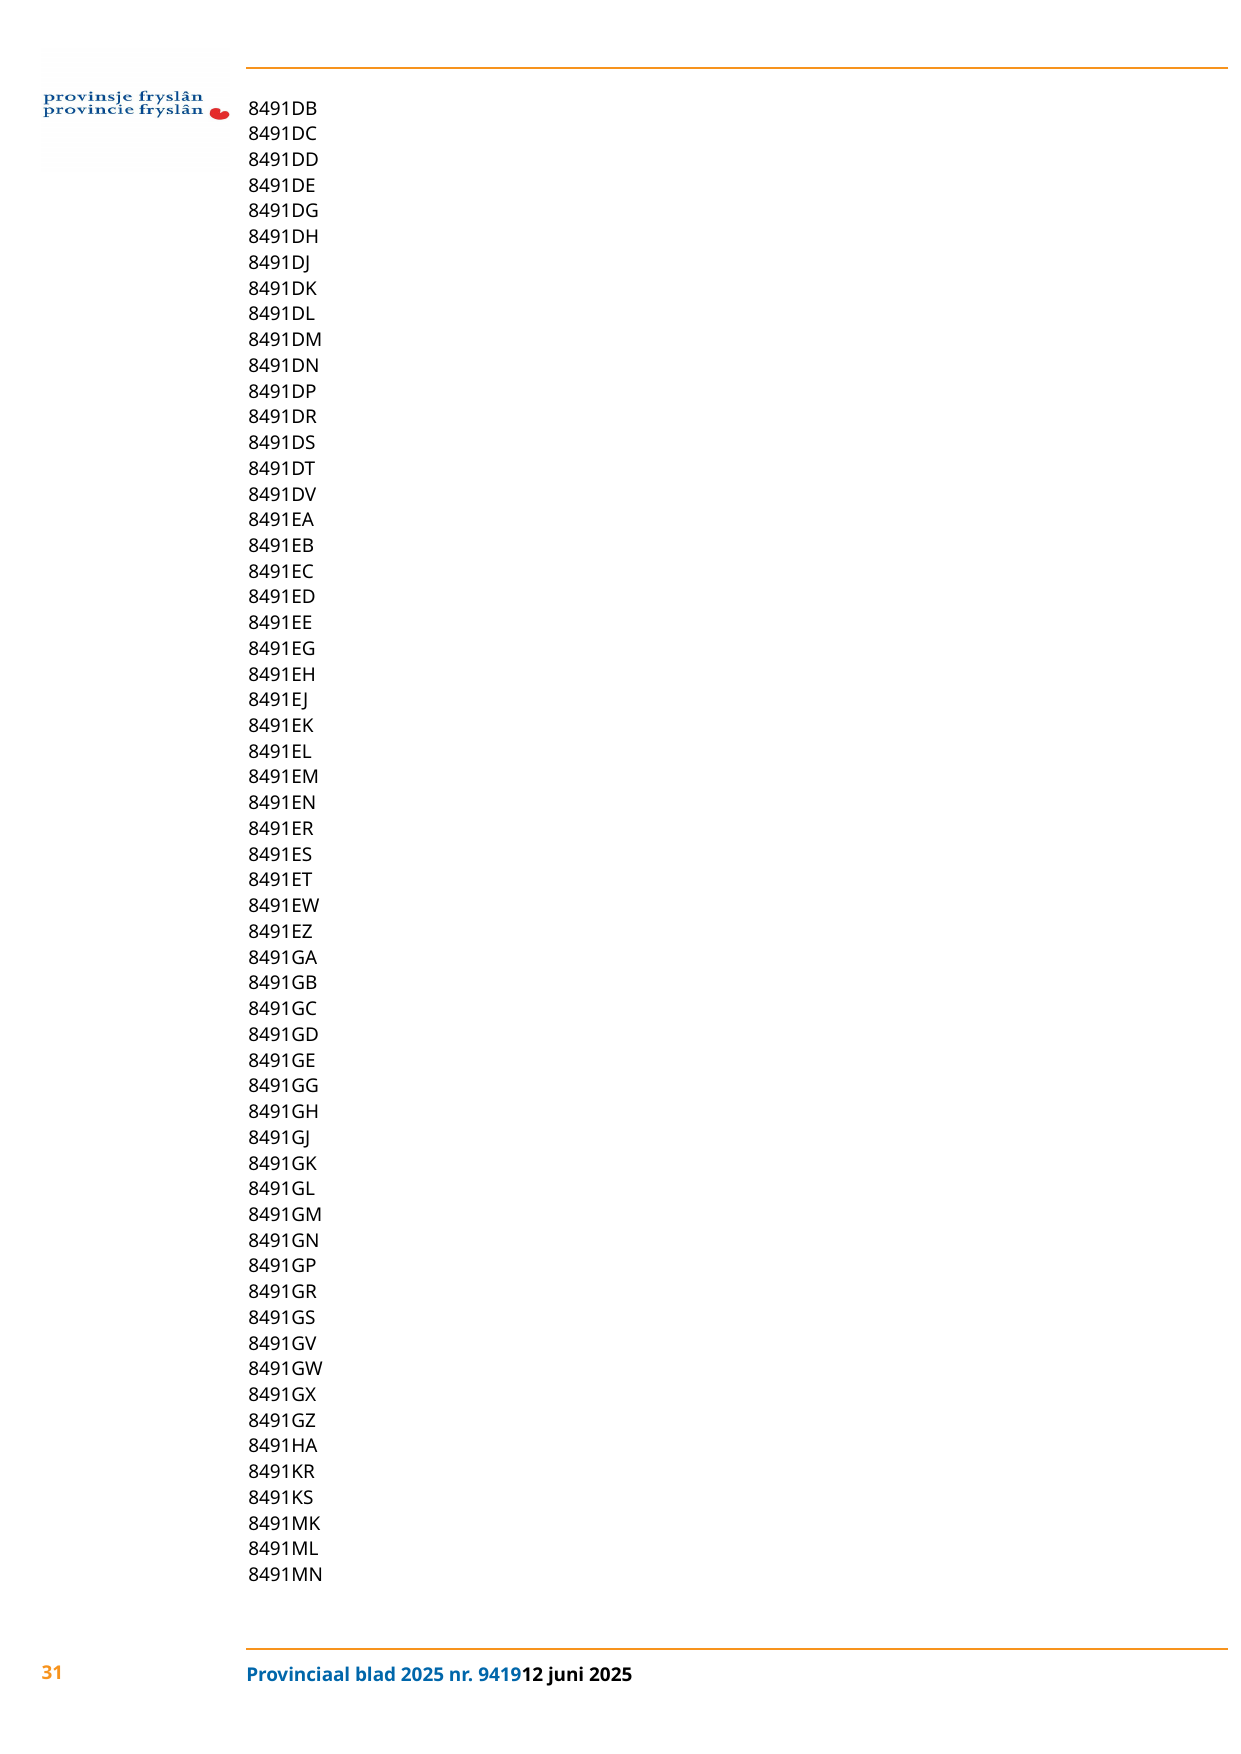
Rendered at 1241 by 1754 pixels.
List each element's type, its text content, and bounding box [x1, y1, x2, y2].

table_cell 8491DC [248, 121, 1152, 146]
table_cell 8491EL [248, 738, 1152, 764]
table_cell 8491EN [248, 790, 1152, 815]
table_cell 8491GK [248, 1150, 1152, 1175]
table_cell 8491DB [248, 95, 1152, 121]
table_cell 8491ET [248, 867, 1152, 892]
table_cell 8491HA [248, 1433, 1152, 1458]
table_cell 8491GH [248, 1098, 1152, 1124]
table_cell 8491GS [248, 1304, 1152, 1330]
table_cell 8491MN [248, 1561, 1152, 1587]
table_cell 8491EW [248, 893, 1152, 918]
table_cell 8491MK [248, 1510, 1152, 1536]
table_cell 8491EK [248, 712, 1152, 738]
table_cell 8491DG [248, 198, 1152, 223]
table_cell 8491DN [248, 352, 1152, 378]
table_cell 8491EH [248, 661, 1152, 687]
table_cell 8491ML [248, 1536, 1152, 1561]
table_cell 8491DM [248, 326, 1152, 352]
table_cell 8491EE [248, 609, 1152, 635]
table_cell 8491DJ [248, 249, 1152, 275]
table_cell 8491KR [248, 1459, 1152, 1484]
table_cell 8491DP [248, 378, 1152, 403]
table_cell 8491EG [248, 635, 1152, 661]
table_cell 8491GR [248, 1278, 1152, 1304]
table_cell 8491ER [248, 815, 1152, 841]
table_cell 8491ES [248, 841, 1152, 867]
table_cell 8491GP [248, 1253, 1152, 1278]
table_cell 8491DE [248, 172, 1152, 198]
table_cell 8491GW [248, 1356, 1152, 1381]
table_cell 8491DS [248, 429, 1152, 455]
table_cell 8491GM [248, 1201, 1152, 1227]
table_cell 8491DD [248, 146, 1152, 172]
table_cell 8491DT [248, 455, 1152, 481]
table_cell 8491EA [248, 506, 1152, 532]
table_cell 8491DR [248, 404, 1152, 429]
table_cell 8491EC [248, 558, 1152, 584]
table_cell 8491GV [248, 1330, 1152, 1356]
table_cell 8491GE [248, 1047, 1152, 1072]
table_cell 8491GD [248, 1021, 1152, 1047]
table_cell 8491DK [248, 275, 1152, 301]
table_cell 8491GX [248, 1381, 1152, 1407]
table_cell 8491EZ [248, 918, 1152, 944]
table_cell 8491GL [248, 1175, 1152, 1201]
table_cell 8491GN [248, 1227, 1152, 1253]
table_cell 8491GZ [248, 1407, 1152, 1433]
table_cell 8491GB [248, 970, 1152, 995]
table_cell 8491GA [248, 944, 1152, 969]
table_cell 8491DV [248, 481, 1152, 506]
table_cell 8491KS [248, 1484, 1152, 1510]
table_cell 8491GC [248, 995, 1152, 1021]
table_cell 8491EJ [248, 687, 1152, 712]
table_cell 8491GJ [248, 1124, 1152, 1150]
table_cell 8491ED [248, 584, 1152, 609]
table_cell 8491DL [248, 301, 1152, 326]
picture [41, 47, 231, 172]
table_cell 8491EB [248, 532, 1152, 558]
table_cell 8491EM [248, 764, 1152, 789]
table_cell 8491DH [248, 224, 1152, 249]
table_cell 8491GG [248, 1073, 1152, 1098]
